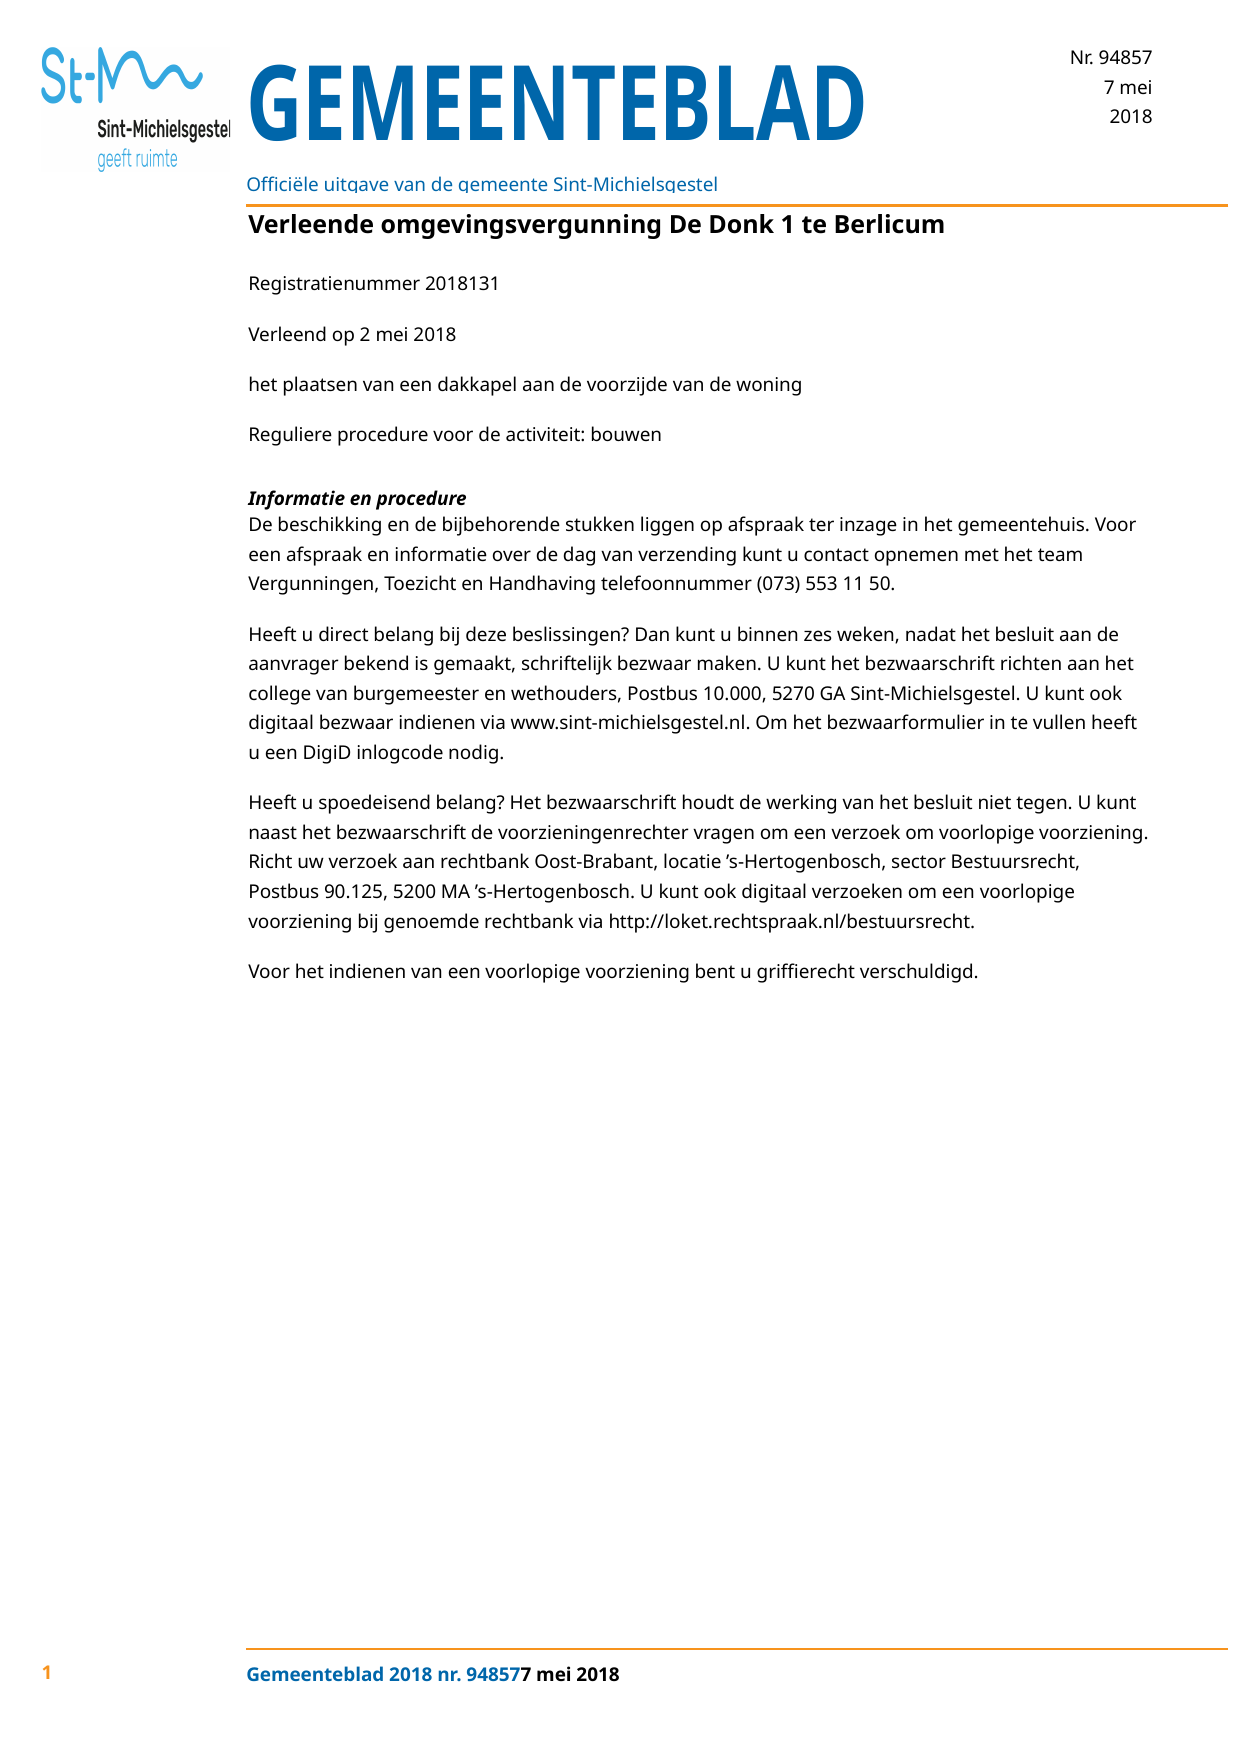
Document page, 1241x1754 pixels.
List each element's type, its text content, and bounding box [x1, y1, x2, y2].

text het plaatsen van een dakkapel aan de voorzijde van de woning [248, 371, 1152, 397]
text Heeft u spoedeisend belang? Het bezwaarschrift houdt de werking van het besluit niet tegen. U kunt naast het bezwaarschrift de voorzieningenrechter vragen om een verzoek om voorlopige voorziening. Richt uw verzoek aan rechtbank Oost-Brabant, locatie ’s-Hertogenbosch, sector Bestuursrecht, Postbus 90.125, 5200 MA ’s-Hertogenbosch. U kunt ook digitaal verzoeken om een voorlopige voorziening bij genoemde rechtbank via http://loket.rechtspraak.nl/bestuursrecht. [248, 789, 1152, 934]
text Verleende omgevingsvergunning De Donk 1 te Berlicum [248, 207, 1152, 241]
text Voor het indienen van een voorlopige voorziening bent u griffierecht verschuldigd. [248, 958, 1152, 984]
text Registratienummer 2018131 [248, 270, 1152, 296]
text Informatie en procedure [248, 486, 1152, 511]
text De beschikking en de bijbehorende stukken liggen op afspraak ter inzage in het gemeentehuis. Voor een afspraak en informatie over de dag van verzending kunt u contact opnemen met het team Vergunningen, Toezicht en Handhaving telefoonnummer (073) 553 11 50. [248, 511, 1152, 596]
text Heeft u direct belang bij deze beslissingen? Dan kunt u binnen zes weken, nadat het besluit aan de aanvrager bekend is gemaakt, schriftelijk bezwaar maken. U kunt het bezwaarschrift richten aan het college van burgemeester en wethouders, Postbus 10.000, 5270 GA Sint-Michielsgestel. U kunt ook digitaal bezwaar indienen via www.sint-michielsgestel.nl. Om het bezwaarformulier in te vullen heeft u een DigiD inlogcode nodig. [248, 621, 1152, 765]
text Verleend op 2 mei 2018 [248, 321, 1152, 346]
text Reguliere procedure voor de activiteit: bouwen [248, 422, 1152, 447]
picture [41, 47, 231, 172]
